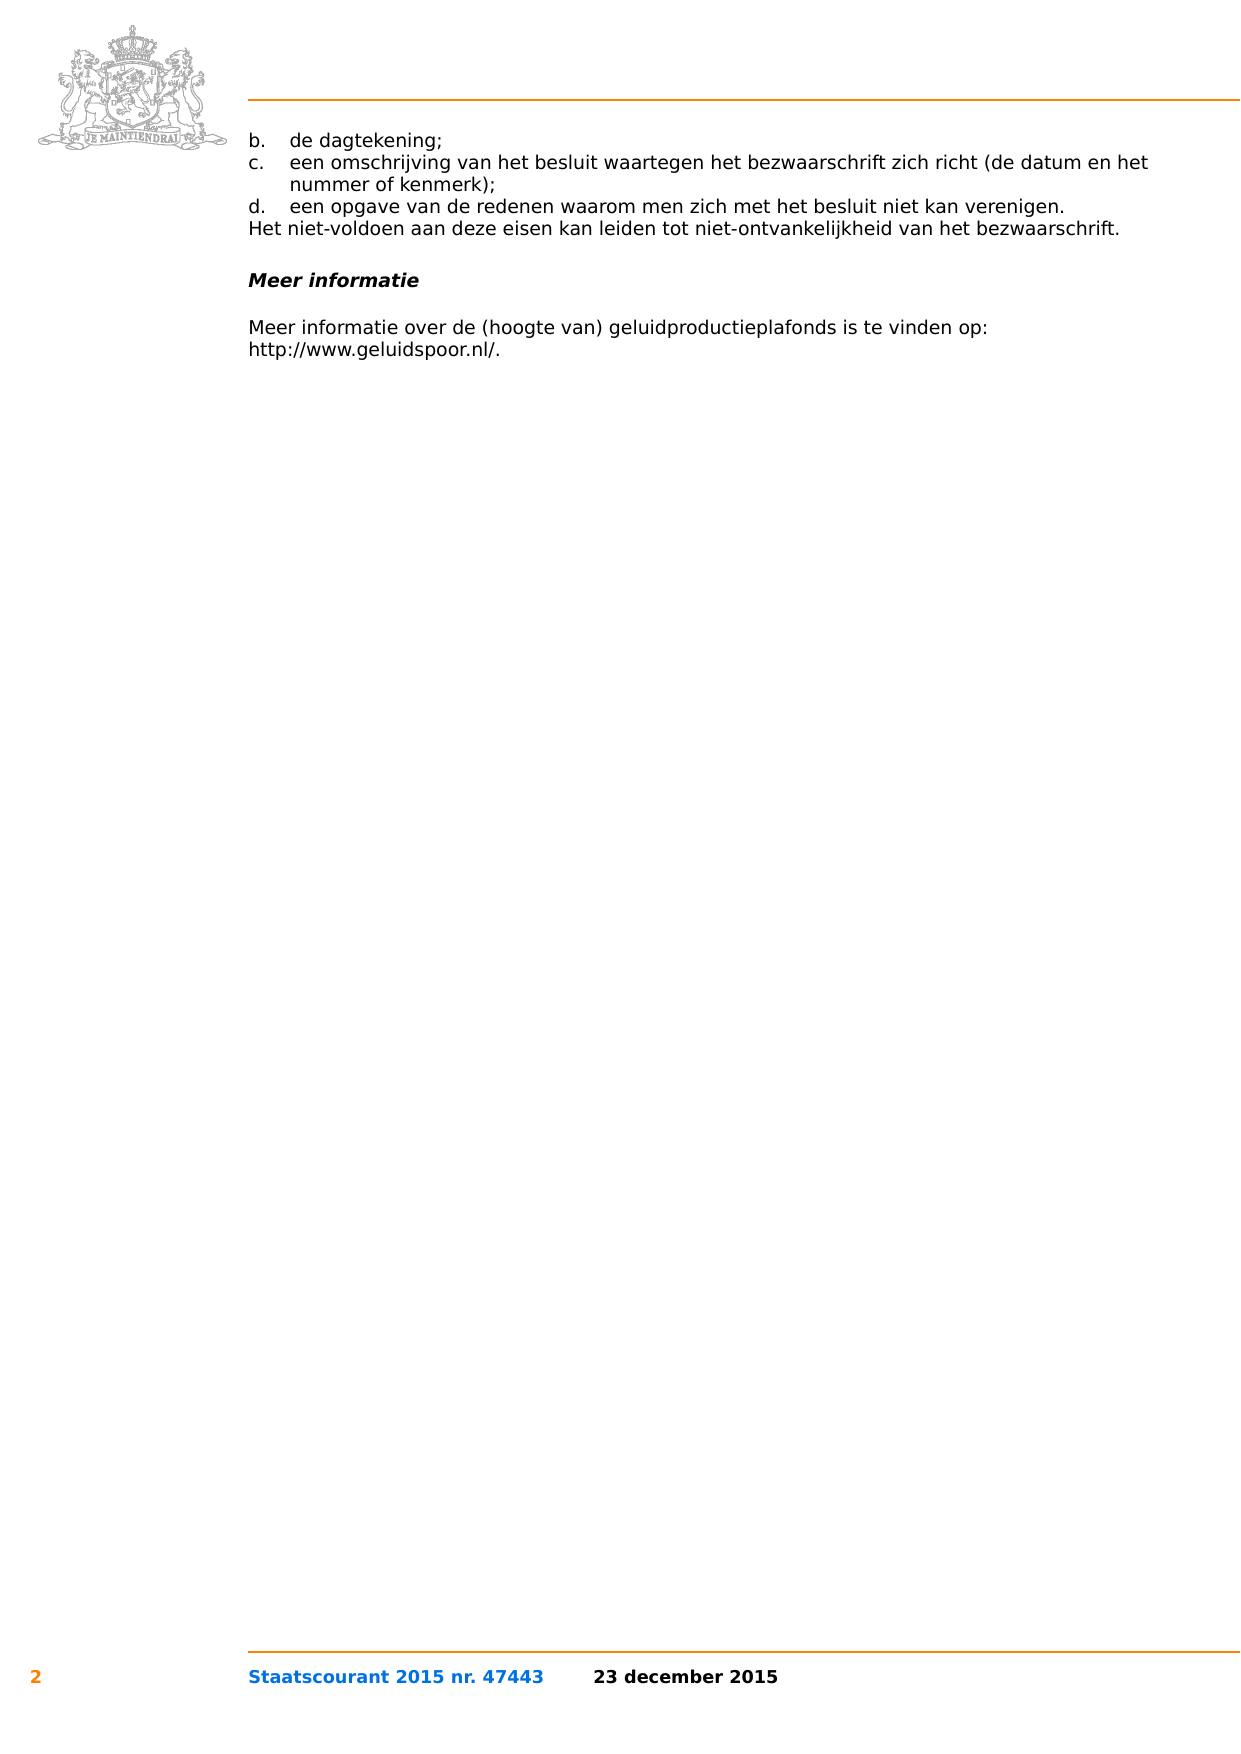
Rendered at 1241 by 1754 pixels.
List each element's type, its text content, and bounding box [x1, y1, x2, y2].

text c. een omschrijving van het besluit waartegen het bezwaarschrift zich richt (de datum en het nummer of kenmerk); [248, 152, 1163, 196]
picture [38, 25, 227, 150]
text Het niet-voldoen aan deze eisen kan leiden tot niet-ontvankelijkheid van het bezwaarschrift. [248, 218, 1163, 240]
text b. de dagtekening; [248, 130, 1163, 152]
text d. een opgave van de redenen waarom men zich met het besluit niet kan verenigen. [248, 196, 1163, 218]
subtitle Meer informatie [248, 270, 1163, 292]
text Meer informatie over de (hoogte van) geluidproductieplafonds is te vinden op: http://www.geluidspoor.nl/. [248, 317, 1163, 361]
